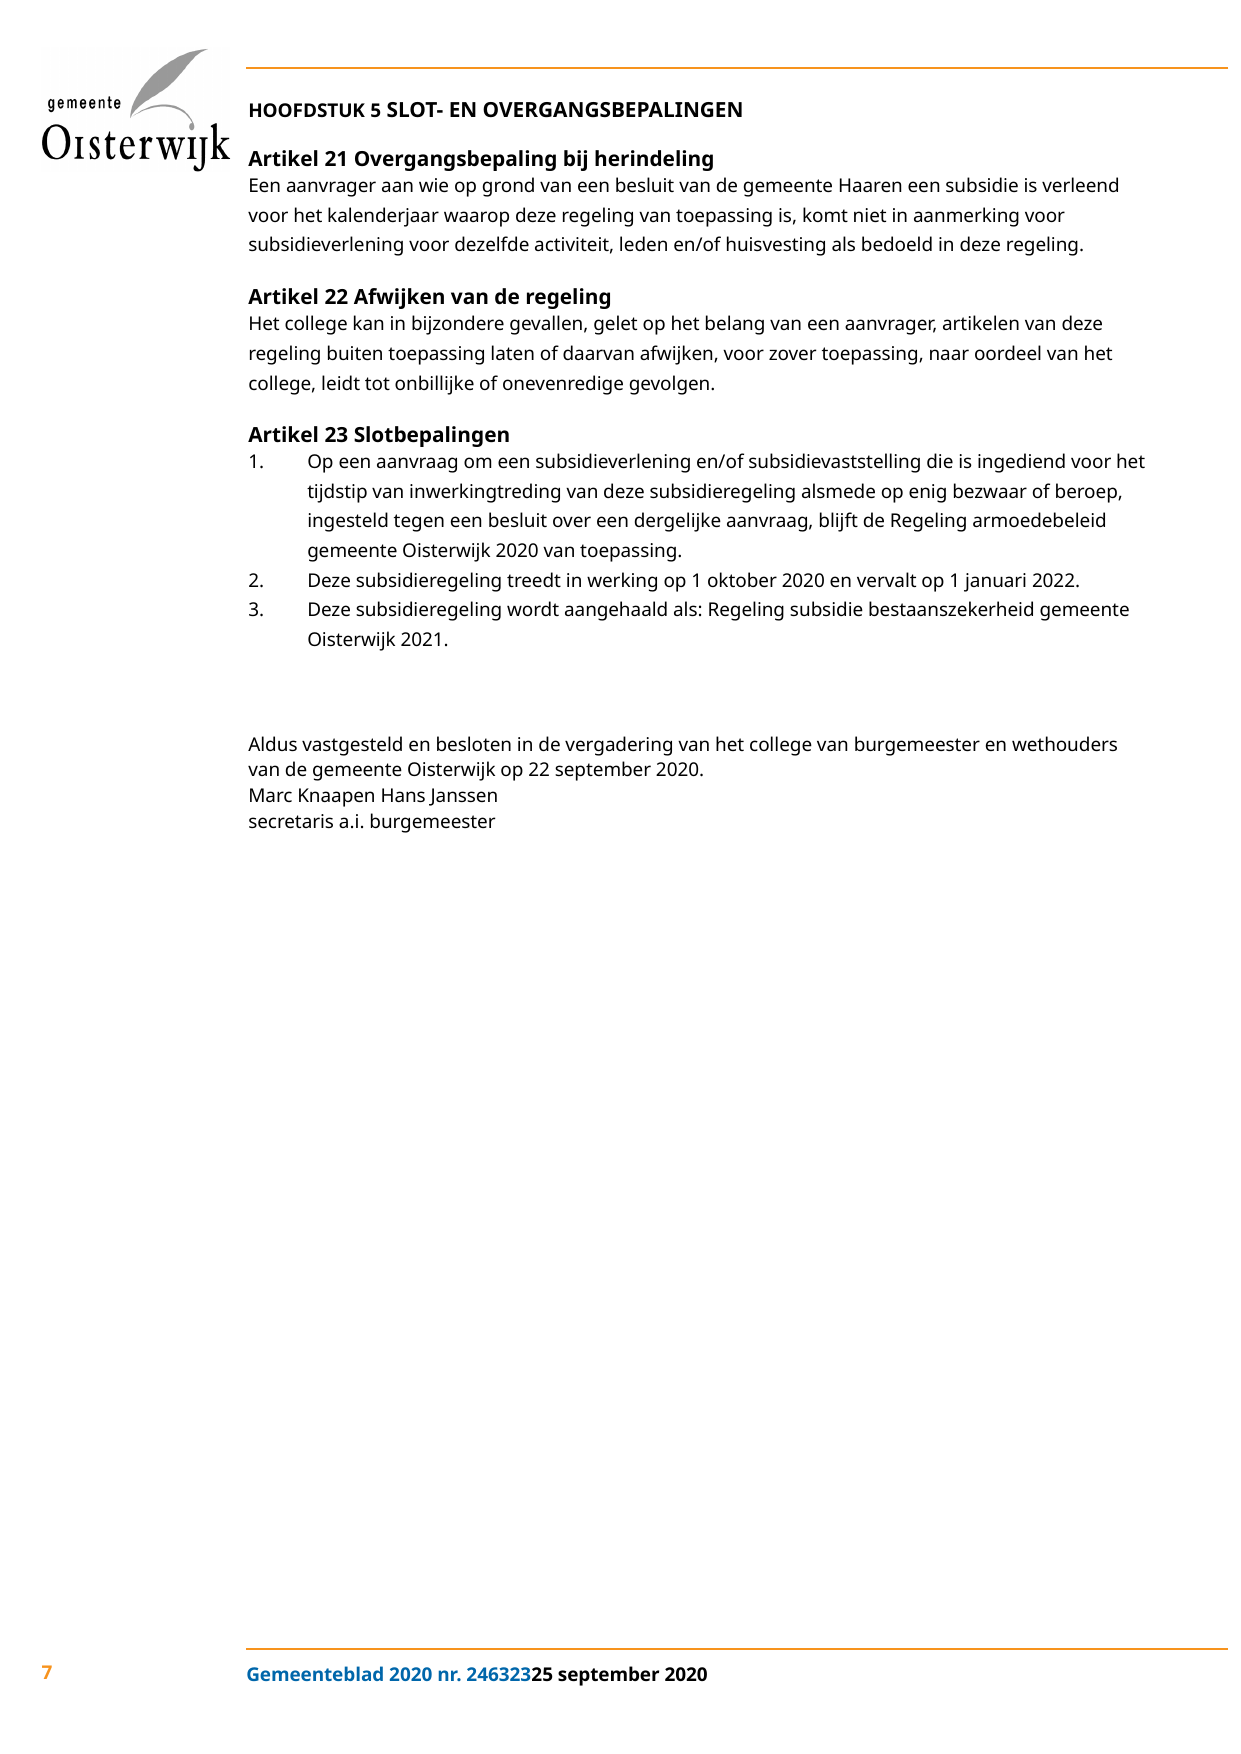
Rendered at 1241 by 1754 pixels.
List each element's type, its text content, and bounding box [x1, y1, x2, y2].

text Artikel 23 Slotbepalingen [248, 420, 1152, 448]
text Marc Knaapen Hans Janssen [248, 782, 1152, 808]
text HOOFDSTUK 5 SLOT- EN OVERGANGSBEPALINGEN [248, 95, 1152, 123]
text secretaris a.i. burgemeester [248, 808, 1152, 834]
text Een aanvrager aan wie op grond van een besluit van de gemeente Haaren een subsidie is verleend voor het kalenderjaar waarop deze regeling van toepassing is, komt niet in aanmerking voor subsidieverlening voor dezelfde activiteit, leden en/of huisvesting als bedoeld in deze regeling. [248, 172, 1152, 257]
text Artikel 22 Afwijken van de regeling [248, 282, 1152, 311]
text Aldus vastgesteld en besloten in de vergadering van het college van burgemeester en wethouders van de gemeente Oisterwijk op 22 september 2020. [248, 731, 1152, 782]
text Het college kan in bijzondere gevallen, gelet op het belang van een aanvrager, artikelen van deze regeling buiten toepassing laten of daarvan afwijken, voor zover toepassing, naar oordeel van het college, leidt tot onbillijke of onevenredige gevolgen. [248, 311, 1152, 395]
text Artikel 21 Overgangsbepaling bij herindeling [248, 144, 1152, 172]
picture [41, 47, 231, 172]
list Deze subsidieregeling treedt in werking op 1 oktober 2020 en vervalt op 1 januari 2022. [248, 567, 1152, 593]
list Deze subsidieregeling wordt aangehaald als: Regeling subsidie bestaanszekerheid gemeente Oisterwijk 2021. [248, 596, 1152, 652]
list Op een aanvraag om een subsidieverlening en/of subsidievaststelling die is ingediend voor het tijdstip van inwerkingtreding van deze subsidieregeling alsmede op enig bezwaar of beroep, ingesteld tegen een besluit over een dergelijke aanvraag, blijft de Regeling armoedebeleid gemeente Oisterwijk 2020 van toepassing. [248, 448, 1152, 563]
